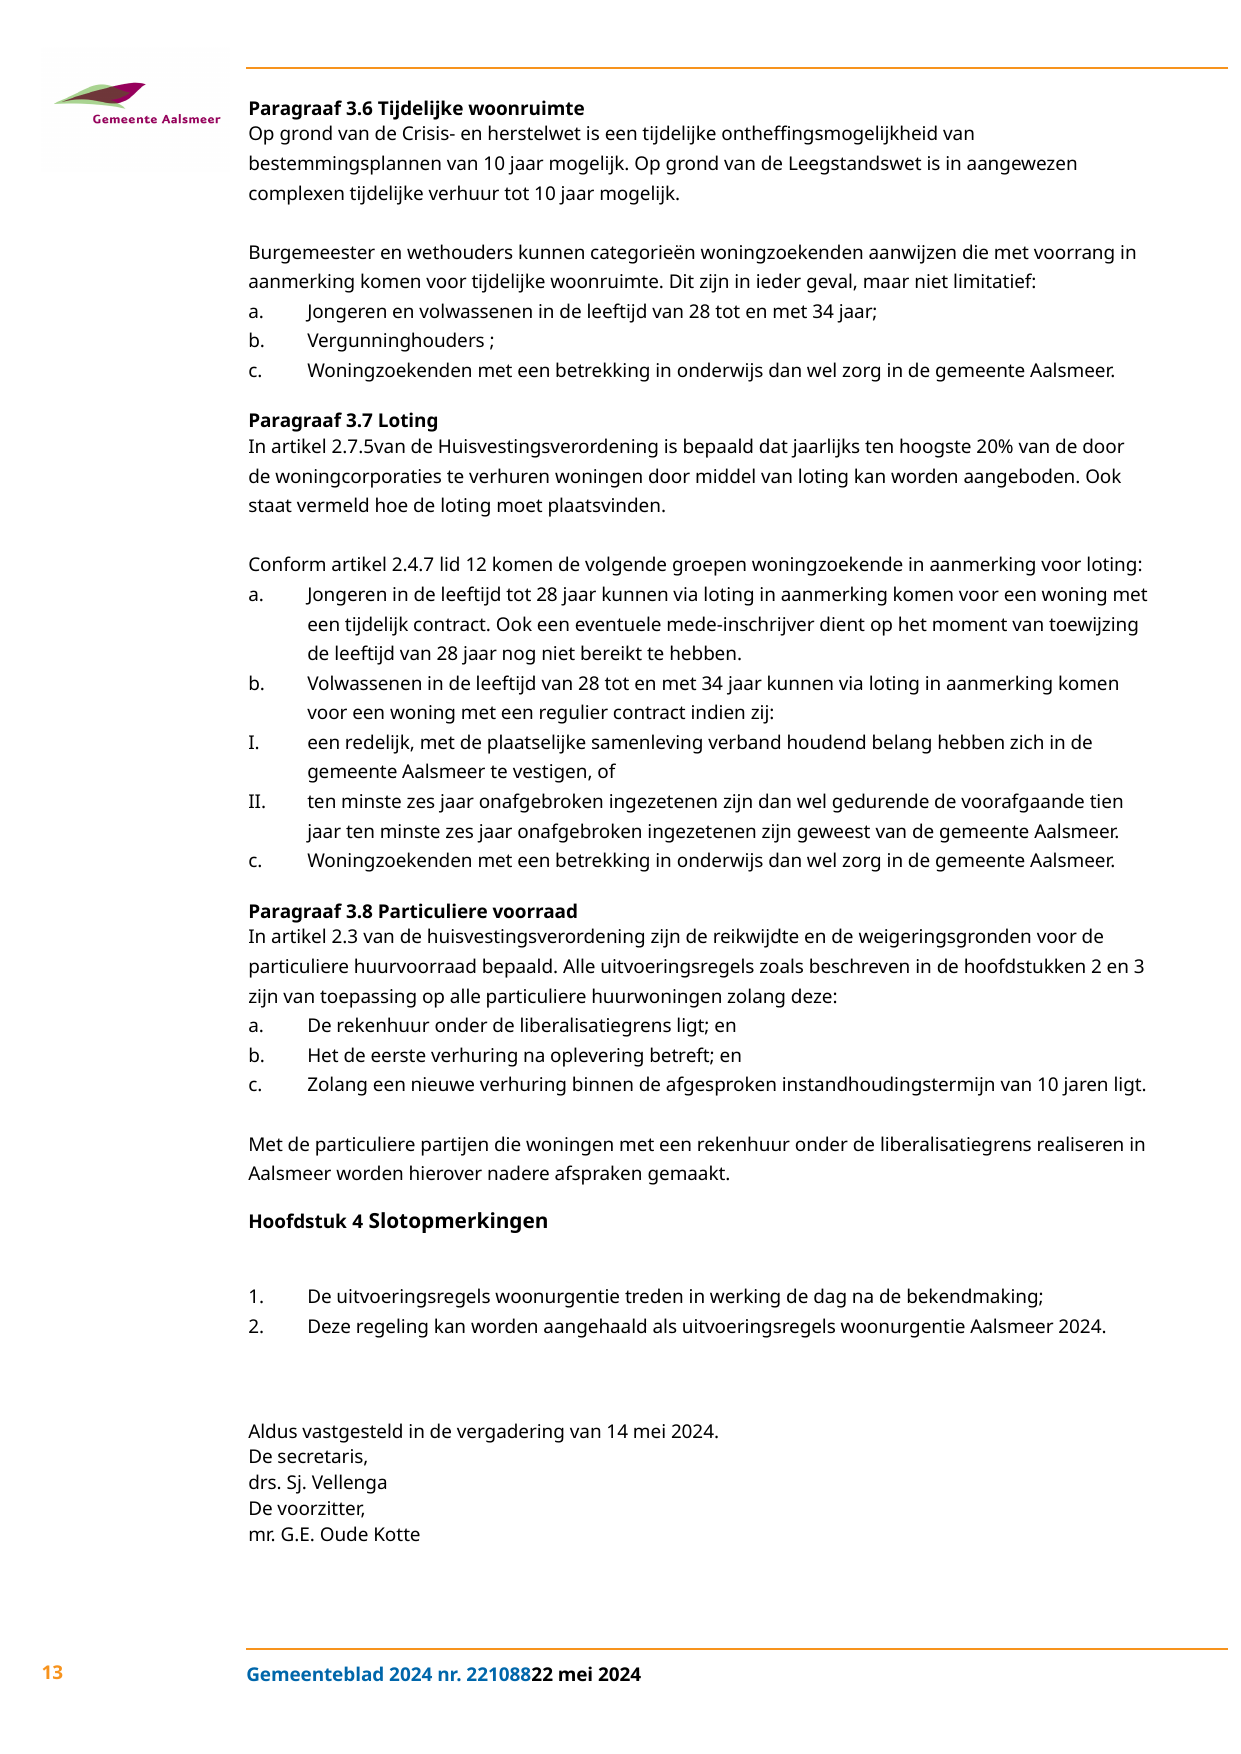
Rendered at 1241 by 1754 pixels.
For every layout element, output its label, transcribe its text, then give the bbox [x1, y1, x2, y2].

text Burgemeester en wethouders kunnen categorieën woningzoekenden aanwijzen die met voorrang in aanmerking komen voor tijdelijke woonruimte. Dit zijn in ieder geval, maar niet limitatief: [248, 239, 1152, 294]
text De secretaris, [248, 1444, 1152, 1469]
list Het de eerste verhuring na oplevering betreft; en [248, 1042, 1152, 1068]
list Zolang een nieuwe verhuring binnen de afgesproken instandhoudingstermijn van 10 jaren ligt. [248, 1072, 1152, 1097]
list De rekenhuur onder de liberalisatiegrens ligt; en [248, 1012, 1152, 1038]
text Aldus vastgesteld in de vergadering van 14 mei 2024. [248, 1418, 1152, 1444]
text Op grond van de Crisis- en herstelwet is een tijdelijke ontheffingsmogelijkheid van bestemmingsplannen van 10 jaar mogelijk. Op grond van de Leegstandswet is in aangewezen complexen tijdelijke verhuur tot 10 jaar mogelijk. [248, 121, 1152, 205]
text mr. G.E. Oude Kotte [248, 1521, 1152, 1547]
list Volwassenen in de leeftijd van 28 tot en met 34 jaar kunnen via loting in aanmerking komen voor een woning met een regulier contract indien zij: [248, 670, 1152, 725]
text drs. Sj. Vellenga [248, 1469, 1152, 1495]
text Conform artikel 2.4.7 lid 12 komen de volgende groepen woningzoekende in aanmerking voor loting: [248, 552, 1152, 577]
list Deze regeling kan worden aangehaald als uitvoeringsregels woonurgentie Aalsmeer 2024. [248, 1313, 1152, 1339]
picture [41, 47, 231, 172]
text In artikel 2.7.5van de Huisvestingsverordening is bepaald dat jaarlijks ten hoogste 20% van de door de woningcorporaties te verhuren woningen door middel van loting kan worden aangeboden. Ook staat vermeld hoe de loting moet plaatsvinden. [248, 433, 1152, 518]
list Vergunninghouders ; [248, 328, 1152, 353]
list Woningzoekenden met een betrekking in onderwijs dan wel zorg in de gemeente Aalsmeer. [248, 847, 1152, 873]
list Jongeren in de leeftijd tot 28 jaar kunnen via loting in aanmerking komen voor een woning met een tijdelijk contract. Ook een eventuele mede-inschrijver dient op het moment van toewijzing de leeftijd van 28 jaar nog niet bereikt te hebben. [248, 581, 1152, 666]
text Paragraaf 3.7 Loting [248, 408, 1152, 433]
text De voorzitter, [248, 1495, 1152, 1521]
text Hoofdstuk 4 Slotopmerkingen [248, 1206, 1152, 1234]
text Paragraaf 3.6 Tijdelijke woonruimte [248, 95, 1152, 121]
list ten minste zes jaar onafgebroken ingezetenen zijn dan wel gedurende de voorafgaande tien jaar ten minste zes jaar onafgebroken ingezetenen zijn geweest van de gemeente Aalsmeer. [248, 788, 1152, 844]
list Jongeren en volwassenen in de leeftijd van 28 tot en met 34 jaar; [248, 298, 1152, 324]
text Paragraaf 3.8 Particuliere voorraad [248, 898, 1152, 924]
list een redelijk, met de plaatselijke samenleving verband houdend belang hebben zich in de gemeente Aalsmeer te vestigen, of [248, 729, 1152, 784]
text In artikel 2.3 van de huisvestingsverordening zijn de reikwijdte en de weigeringsgronden voor de particuliere huurvoorraad bepaald. Alle uitvoeringsregels zoals beschreven in de hoofdstukken 2 en 3 zijn van toepassing op alle particuliere huurwoningen zolang deze: [248, 924, 1152, 1008]
list De uitvoeringsregels woonurgentie treden in werking de dag na de bekendmaking; [248, 1284, 1152, 1309]
text Met de particuliere partijen die woningen met een rekenhuur onder de liberalisatiegrens realiseren in Aalsmeer worden hierover nadere afspraken gemaakt. [248, 1131, 1152, 1186]
list Woningzoekenden met een betrekking in onderwijs dan wel zorg in de gemeente Aalsmeer. [248, 357, 1152, 383]
